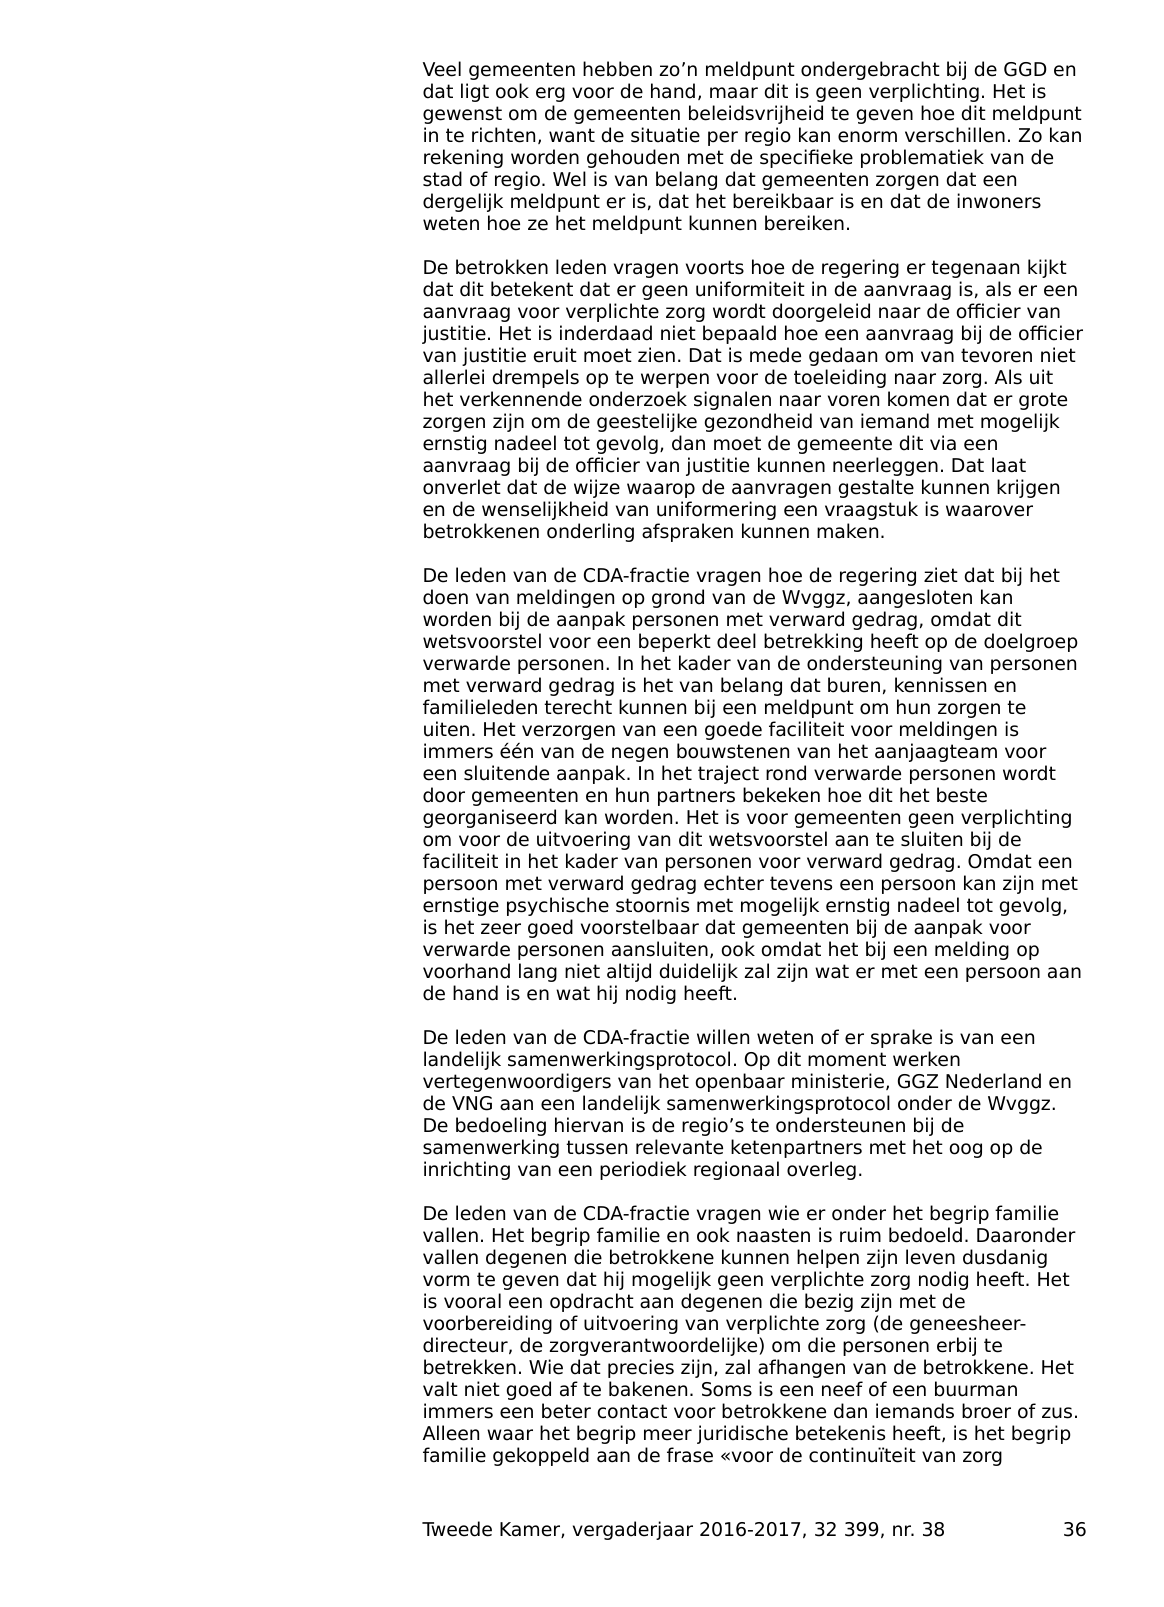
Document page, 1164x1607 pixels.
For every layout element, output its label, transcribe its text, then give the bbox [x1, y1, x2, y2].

text De leden van de CDA-fractie vragen wie er onder het begrip familie vallen. Het begrip familie en ook naasten is ruim bedoeld. Daaronder vallen degenen die betrokkene kunnen helpen zijn leven dusdanig vorm te geven dat hij mogelijk geen verplichte zorg nodig heeft. Het is vooral een opdracht aan degenen die bezig zijn met de voorbereiding of uitvoering van verplichte zorg (de geneesheer-directeur, de zorgverantwoordelijke) om die personen erbij te betrekken. Wie dat precies zijn, zal afhangen van de betrokkene. Het valt niet goed af te bakenen. Soms is een neef of een buurman immers een beter contact voor betrokkene dan iemands broer of zus. Alleen waar het begrip meer juridische betekenis heeft, is het begrip familie gekoppeld aan de frase «voor de continuïteit van zorg [422, 1203, 1087, 1467]
text De betrokken leden vragen voorts hoe de regering er tegenaan kijkt dat dit betekent dat er geen uniformiteit in de aanvraag is, als er een aanvraag voor verplichte zorg wordt doorgeleid naar de officier van justitie. Het is inderdaad niet bepaald hoe een aanvraag bij de officier van justitie eruit moet zien. Dat is mede gedaan om van tevoren niet allerlei drempels op te werpen voor de toeleiding naar zorg. Als uit het verkennende onderzoek signalen naar voren komen dat er grote zorgen zijn om de geestelijke gezondheid van iemand met mogelijk ernstig nadeel tot gevolg, dan moet de gemeente dit via een aanvraag bij de officier van justitie kunnen neerleggen. Dat laat onverlet dat de wijze waarop de aanvragen gestalte kunnen krijgen en de wenselijkheid van uniformering een vraagstuk is waarover betrokkenen onderling afspraken kunnen maken. [422, 257, 1087, 543]
text De leden van de CDA-fractie vragen hoe de regering ziet dat bij het doen van meldingen op grond van de Wvggz, aangesloten kan worden bij de aanpak personen met verward gedrag, omdat dit wetsvoorstel voor een beperkt deel betrekking heeft op de doelgroep verwarde personen. In het kader van de ondersteuning van personen met verward gedrag is het van belang dat buren, kennissen en familieleden terecht kunnen bij een meldpunt om hun zorgen te uiten. Het verzorgen van een goede faciliteit voor meldingen is immers één van de negen bouwstenen van het aanjaagteam voor een sluitende aanpak. In het traject rond verwarde personen wordt door gemeenten en hun partners bekeken hoe dit het beste georganiseerd kan worden. Het is voor gemeenten geen verplichting om voor de uitvoering van dit wetsvoorstel aan te sluiten bij de faciliteit in het kader van personen voor verward gedrag. Omdat een persoon met verward gedrag echter tevens een persoon kan zijn met ernstige psychische stoornis met mogelijk ernstig nadeel tot gevolg, is het zeer goed voorstelbaar dat gemeenten bij de aanpak voor verwarde personen aansluiten, ook omdat het bij een melding op voorhand lang niet altijd duidelijk zal zijn wat er met een persoon aan de hand is en wat hij nodig heeft. [422, 565, 1087, 1004]
text Veel gemeenten hebben zo’n meldpunt ondergebracht bij de GGD en dat ligt ook erg voor de hand, maar dit is geen verplichting. Het is gewenst om de gemeenten beleidsvrijheid te geven hoe dit meldpunt in te richten, want de situatie per regio kan enorm verschillen. Zo kan rekening worden gehouden met de specifieke problematiek van de stad of regio. Wel is van belang dat gemeenten zorgen dat een dergelijk meldpunt er is, dat het bereikbaar is en dat de inwoners weten hoe ze het meldpunt kunnen bereiken. [422, 59, 1087, 235]
text De leden van de CDA-fractie willen weten of er sprake is van een landelijk samenwerkingsprotocol. Op dit moment werken vertegenwoordigers van het openbaar ministerie, GGZ Nederland en de VNG aan een landelijk samenwerkingsprotocol onder de Wvggz. De bedoeling hiervan is de regio’s te ondersteunen bij de samenwerking tussen relevante ketenpartners met het oog op de inrichting van een periodiek regionaal overleg. [422, 1027, 1087, 1181]
